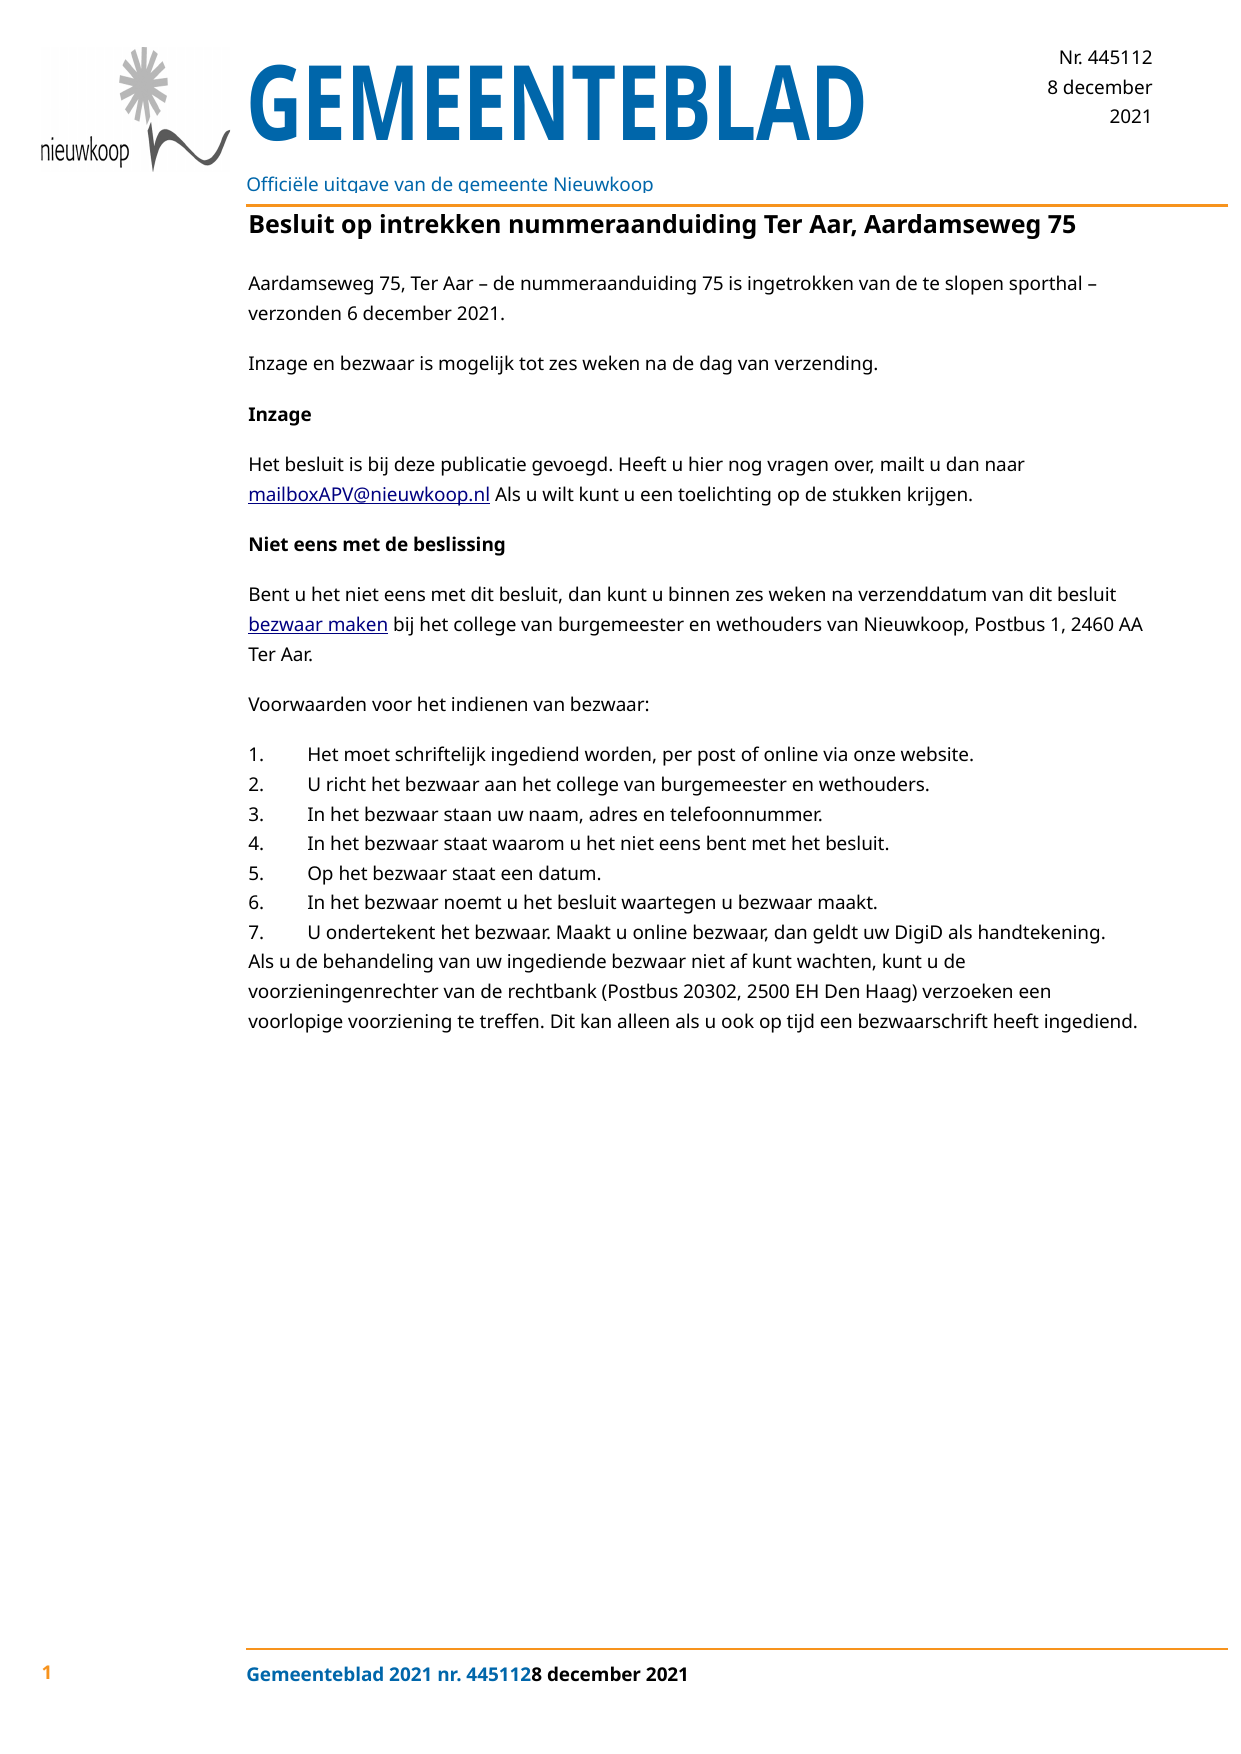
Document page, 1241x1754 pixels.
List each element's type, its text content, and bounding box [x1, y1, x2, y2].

text Bent u het niet eens met dit besluit, dan kunt u binnen zes weken na verzenddatum van dit besluit bezwaar maken bij het college van burgemeester en wethouders van Nieuwkoop, Postbus 1, 2460 AA Ter Aar. [248, 582, 1152, 666]
text Voorwaarden voor het indienen van bezwaar: [248, 691, 1152, 717]
picture [41, 47, 231, 172]
text Inzage [248, 401, 1152, 426]
text Inzage en bezwaar is mogelijk tot zes weken na de dag van verzending. [248, 350, 1152, 376]
text Niet eens met de beslissing [248, 531, 1152, 557]
list In het bezwaar staat waarom u het niet eens bent met het besluit. [248, 830, 1152, 856]
list U richt het bezwaar aan het college van burgemeester en wethouders. [248, 771, 1152, 797]
list Het moet schriftelijk ingediend worden, per post of online via onze website. [248, 742, 1152, 767]
list Op het bezwaar staat een datum. [248, 860, 1152, 886]
text Het besluit is bij deze publicatie gevoegd. Heeft u hier nog vragen over, mailt u dan naar mailboxAPV@nieuwkoop.nl Als u wilt kunt u een toelichting op de stukken krijgen. [248, 451, 1152, 506]
text Als u de behandeling van uw ingediende bezwaar niet af kunt wachten, kunt u de voorzieningenrechter van de rechtbank (Postbus 20302, 2500 EH Den Haag) verzoeken een voorlopige voorziening te treffen. Dit kan alleen als u ook op tijd een bezwaarschrift heeft ingediend. [248, 949, 1152, 1033]
list In het bezwaar staan uw naam, adres en telefoonnummer. [248, 801, 1152, 826]
text Besluit op intrekken nummeraanduiding Ter Aar, Aardamseweg 75 [248, 207, 1152, 241]
text Aardamseweg 75, Ter Aar – de nummeraanduiding 75 is ingetrokken van de te slopen sporthal – verzonden 6 december 2021. [248, 270, 1152, 326]
list In het bezwaar noemt u het besluit waartegen u bezwaar maakt. [248, 889, 1152, 915]
list U ondertekent het bezwaar. Maakt u online bezwaar, dan geldt uw DigiD als handtekening. [248, 919, 1152, 945]
